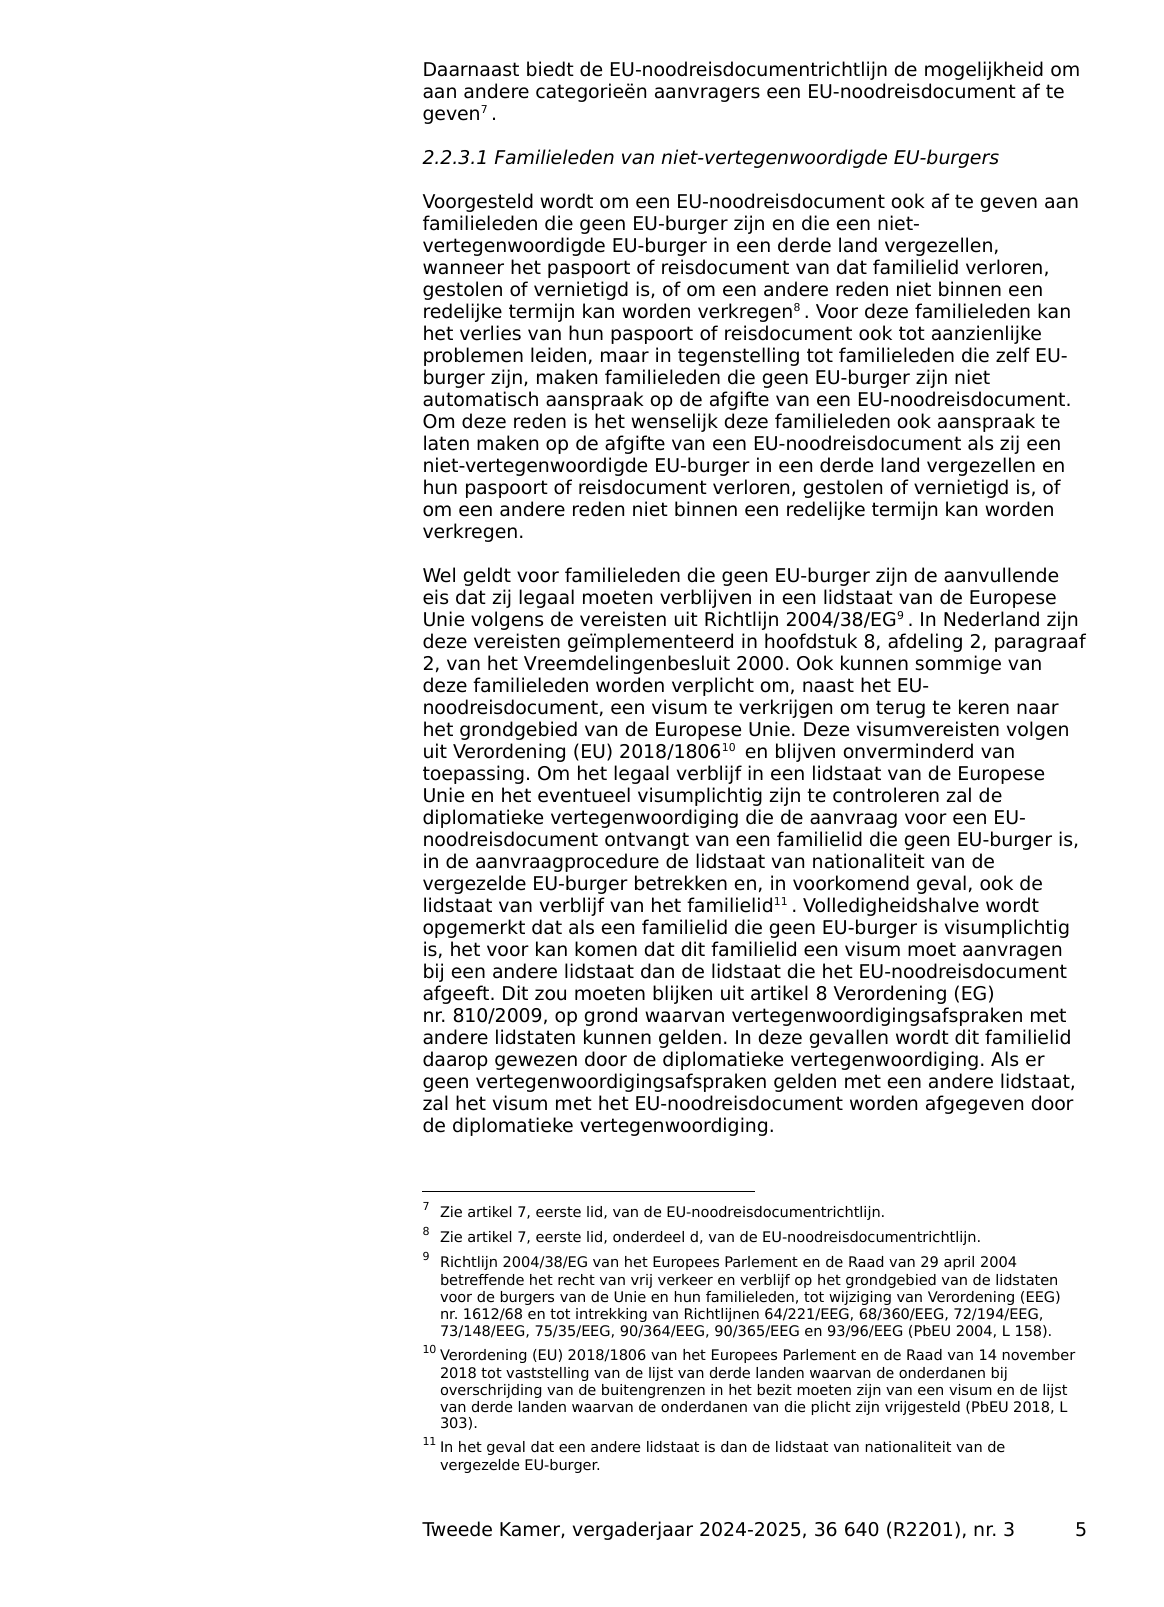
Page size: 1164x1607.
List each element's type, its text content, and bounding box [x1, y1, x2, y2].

text Zie artikel 7, eerste lid, onderdeel d, van de EU-noodreisdocumentrichtlijn. [422, 1225, 1087, 1247]
text Wel geldt voor familieleden die geen EU-burger zijn de aanvullende eis dat zij legaal moeten verblijven in een lidstaat van de Europese Unie volgens de vereisten uit Richtlijn 2004/38/EG. In Nederland zijn deze vereisten geïmplementeerd in hoofdstuk 8, afdeling 2, paragraaf 2, van het Vreemdelingenbesluit 2000. Ook kunnen sommige van deze familieleden worden verplicht om, naast het EU-noodreisdocument, een visum te verkrijgen om terug te keren naar het grondgebied van de Europese Unie. Deze visumvereisten volgen uit Verordening (EU) 2018/1806 en blijven onverminderd van toepassing. Om het legaal verblijf in een lidstaat van de Europese Unie en het eventueel visumplichtig zijn te controleren zal de diplomatieke vertegenwoordiging die de aanvraag voor een EU-noodreisdocument ontvangt van een familielid die geen EU-burger is, in de aanvraagprocedure de lidstaat van nationaliteit van de vergezelde EU-burger betrekken en, in voorkomend geval, ook de lidstaat van verblijf van het familielid. Volledigheidshalve wordt opgemerkt dat als een familielid die geen EU-burger is visumplichtig is, het voor kan komen dat dit familielid een visum moet aanvragen bij een andere lidstaat dan de lidstaat die het EU-noodreisdocument afgeeft. Dit zou moeten blijken uit artikel 8 Verordening (EG) nr. 810/2009, op grond waarvan vertegenwoordigingsafspraken met andere lidstaten kunnen gelden. In deze gevallen wordt dit familielid daarop gewezen door de diplomatieke vertegenwoordiging. Als er geen vertegenwoordigingsafspraken gelden met een andere lidstaat, zal het visum met het EU-noodreisdocument worden afgegeven door de diplomatieke vertegenwoordiging. [422, 565, 1087, 1137]
text In het geval dat een andere lidstaat is dan de lidstaat van nationaliteit van de vergezelde EU-burger. [422, 1435, 1087, 1474]
text Daarnaast biedt de EU-noodreisdocumentrichtlijn de mogelijkheid om aan andere categorieën aanvragers een EU-noodreisdocument af te geven. [422, 59, 1087, 125]
text Richtlijn 2004/38/EG van het Europees Parlement en de Raad van 29 april 2004 betreffende het recht van vrij verkeer en verblijf op het grondgebied van de lidstaten voor de burgers van de Unie en hun familieleden, tot wijziging van Verordening (EEG) nr. 1612/68 en tot intrekking van Richtlijnen 64/221/EEG, 68/360/EEG, 72/194/EEG, 73/148/EEG, 75/35/EEG, 90/364/EEG, 90/365/EEG en 93/96/EEG (PbEU 2004, L 158). [422, 1250, 1087, 1340]
text Voorgesteld wordt om een EU-noodreisdocument ook af te geven aan familieleden die geen EU-burger zijn en die een niet-vertegenwoordigde EU-burger in een derde land vergezellen, wanneer het paspoort of reisdocument van dat familielid verloren, gestolen of vernietigd is, of om een andere reden niet binnen een redelijke termijn kan worden verkregen. Voor deze familieleden kan het verlies van hun paspoort of reisdocument ook tot aanzienlijke problemen leiden, maar in tegenstelling tot familieleden die zelf EU-burger zijn, maken familieleden die geen EU-burger zijn niet automatisch aanspraak op de afgifte van een EU-noodreisdocument. Om deze reden is het wenselijk deze familieleden ook aanspraak te laten maken op de afgifte van een EU-noodreisdocument als zij een niet-vertegenwoordigde EU-burger in een derde land vergezellen en hun paspoort of reisdocument verloren, gestolen of vernietigd is, of om een andere reden niet binnen een redelijke termijn kan worden verkregen. [422, 191, 1087, 543]
subtitle 2.2.3.1 Familieleden van niet-vertegenwoordigde EU-burgers [422, 147, 1087, 169]
text Verordening (EU) 2018/1806 van het Europees Parlement en de Raad van 14 november 2018 tot vaststelling van de lijst van derde landen waarvan de onderdanen bij overschrijding van de buitengrenzen in het bezit moeten zijn van een visum en de lijst van derde landen waarvan de onderdanen van die plicht zijn vrijgesteld (PbEU 2018, L 303). [422, 1343, 1087, 1432]
text Zie artikel 7, eerste lid, van de EU-noodreisdocumentrichtlijn. [422, 1200, 1087, 1222]
